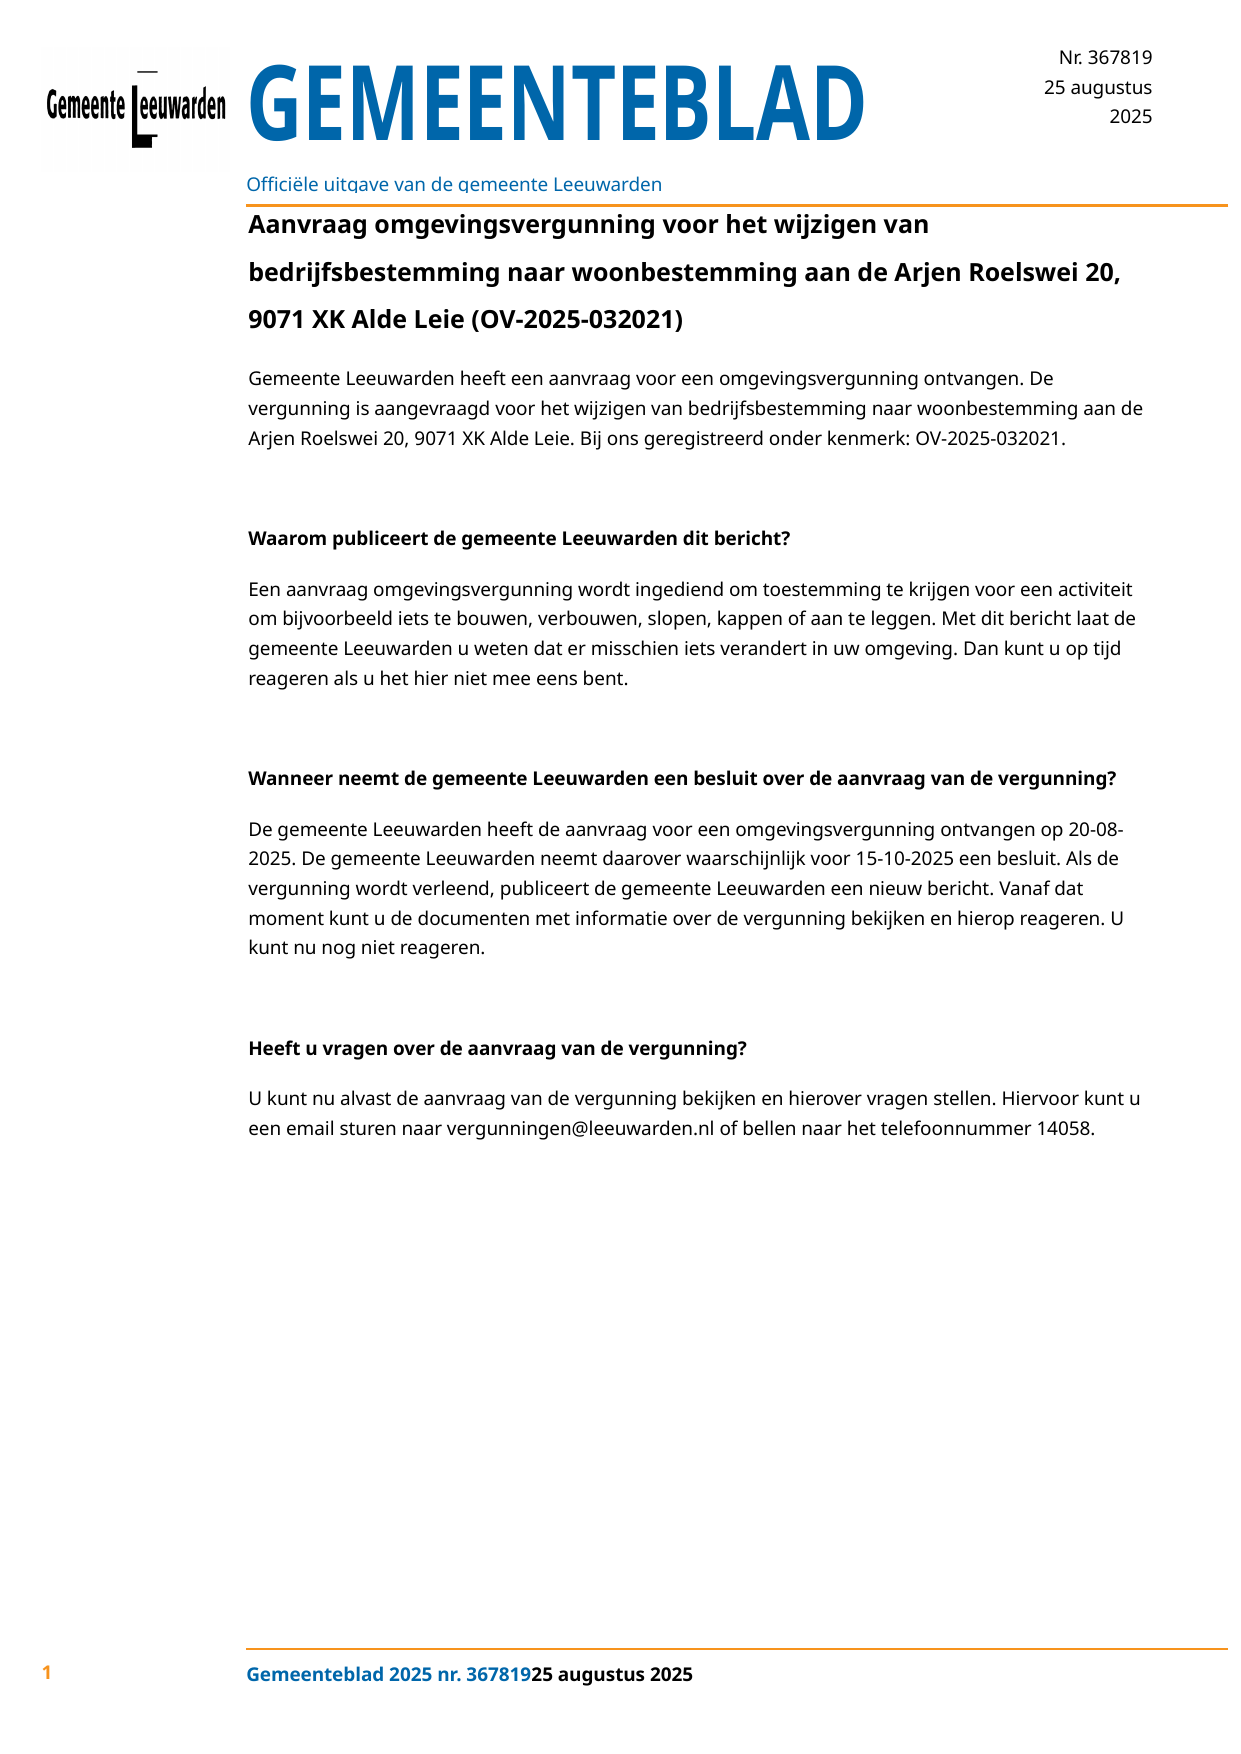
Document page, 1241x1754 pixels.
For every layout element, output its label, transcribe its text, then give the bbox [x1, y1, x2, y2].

text Gemeente Leeuwarden heeft een aanvraag voor een omgevingsvergunning ontvangen. De vergunning is aangevraagd voor het wijzigen van bedrijfsbestemming naar woonbestemming aan de Arjen Roelswei 20, 9071 XK Alde Leie. Bij ons geregistreerd onder kenmerk: OV-2025-032021. [248, 366, 1152, 450]
text U kunt nu alvast de aanvraag van de vergunning bekijken en hierover vragen stellen. Hiervoor kunt u een email sturen naar vergunningen@leeuwarden.nl of bellen naar het telefoonnummer 14058. [248, 1086, 1152, 1141]
picture [41, 47, 231, 172]
text Aanvraag omgevingsvergunning voor het wijzigen van bedrijfsbestemming naar woonbestemming aan de Arjen Roelswei 20, 9071 XK Alde Leie (OV-2025-032021) [248, 207, 1152, 336]
text Een aanvraag omgevingsvergunning wordt ingediend om toestemming te krijgen voor een activiteit om bijvoorbeeld iets te bouwen, verbouwen, slopen, kappen of aan te leggen. Met dit bericht laat de gemeente Leeuwarden u weten dat er misschien iets verandert in uw omgeving. Dan kunt u op tijd reageren als u het hier niet mee eens bent. [248, 576, 1152, 690]
text De gemeente Leeuwarden heeft de aanvraag voor een omgevingsvergunning ontvangen op 20-08-2025. De gemeente Leeuwarden neemt daarover waarschijnlijk voor 15-10-2025 een besluit. Als de vergunning wordt verleend, publiceert de gemeente Leeuwarden een nieuw bericht. Vanaf dat moment kunt u de documenten met informatie over de vergunning bekijken en hierop reageren. U kunt nu nog niet reageren. [248, 816, 1152, 960]
text Waarom publiceert de gemeente Leeuwarden dit bericht? [248, 526, 1152, 551]
text Wanneer neemt de gemeente Leeuwarden een besluit over de aanvraag van de vergunning? [248, 766, 1152, 791]
text Heeft u vragen over de aanvraag van de vergunning? [248, 1035, 1152, 1061]
